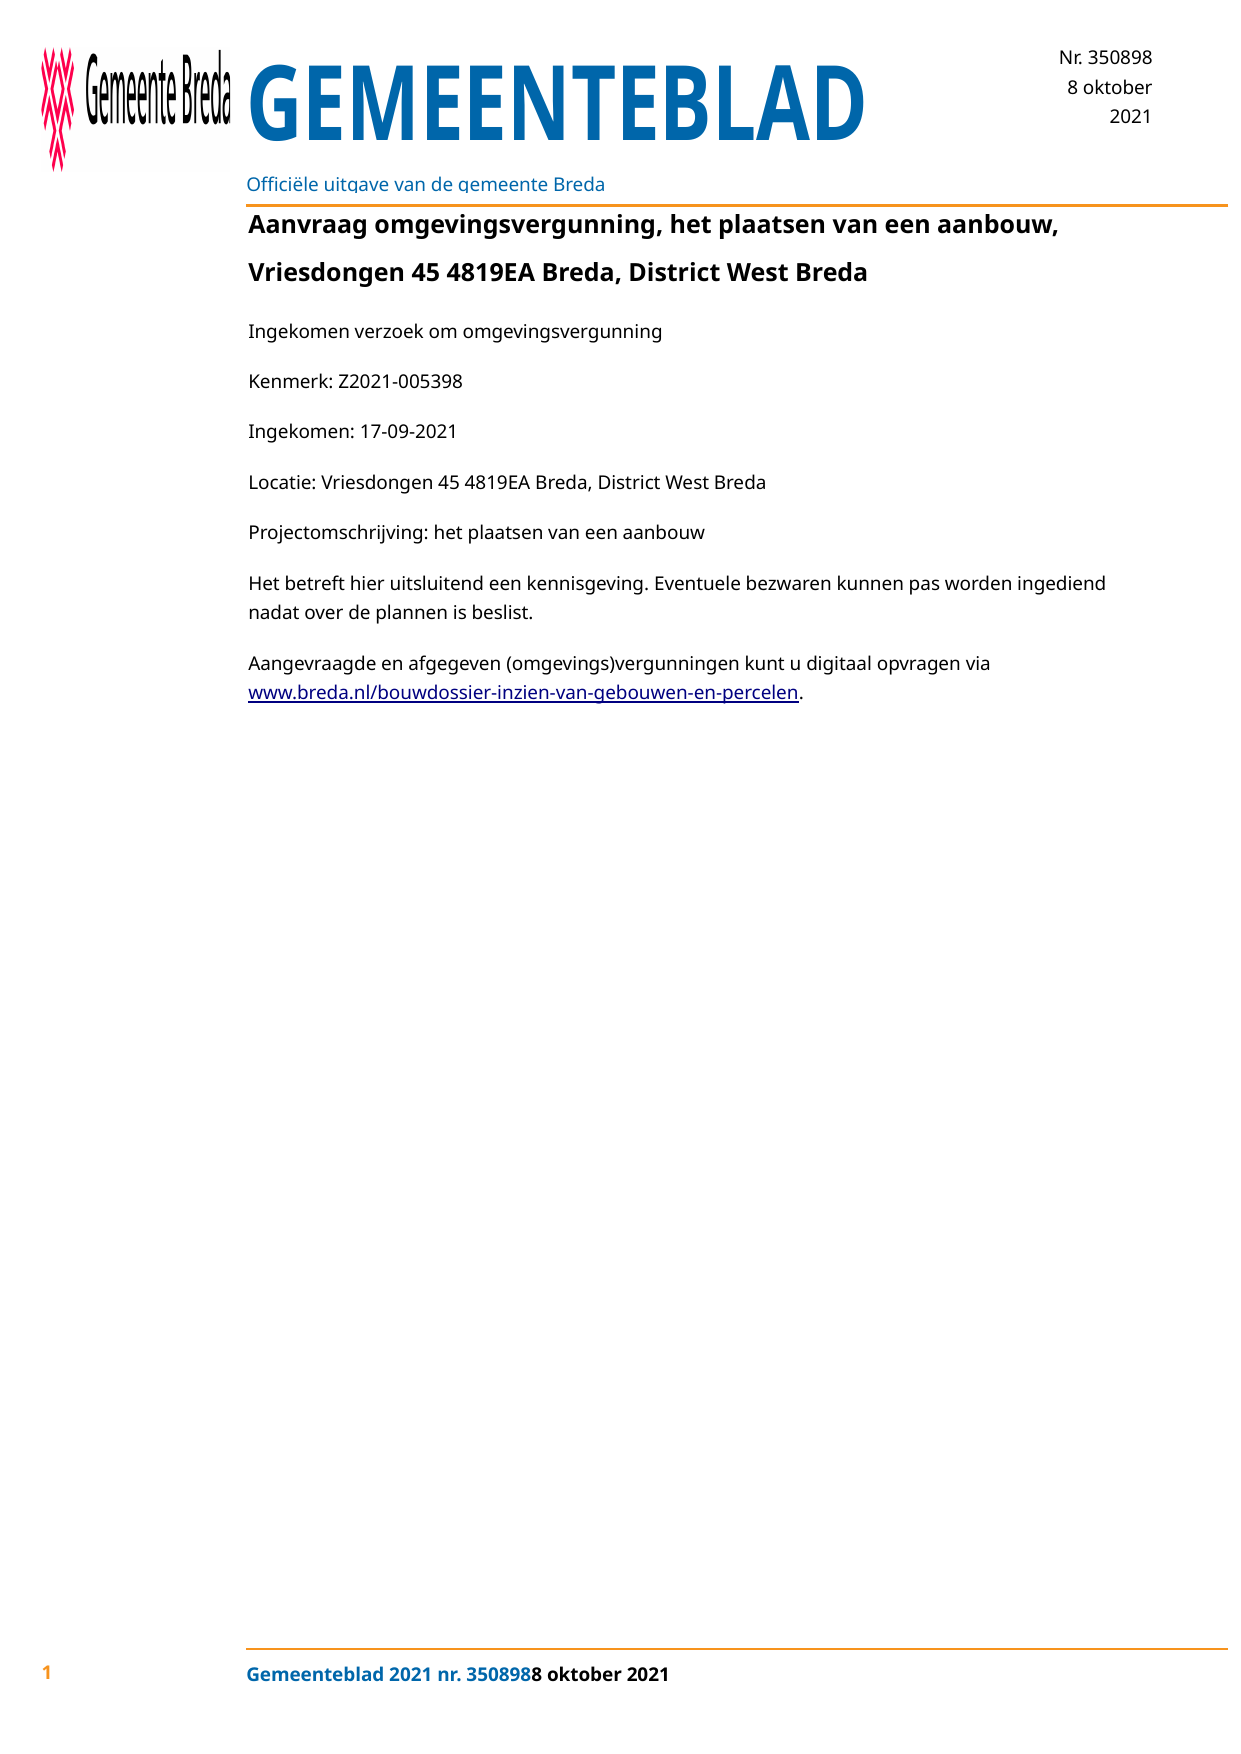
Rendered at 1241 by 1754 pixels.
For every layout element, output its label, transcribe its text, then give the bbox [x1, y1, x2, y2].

text Projectomschrijving: het plaatsen van een aanbouw [248, 519, 1152, 545]
text Aanvraag omgevingsvergunning, het plaatsen van een aanbouw, Vriesdongen 45 4819EA Breda, District West Breda [248, 207, 1152, 288]
text Locatie: Vriesdongen 45 4819EA Breda, District West Breda [248, 469, 1152, 495]
text Het betreft hier uitsluitend een kennisgeving. Eventuele bezwaren kunnen pas worden ingediend nadat over de plannen is beslist. [248, 570, 1152, 625]
text Ingekomen: 17-09-2021 [248, 419, 1152, 444]
text Aangevraagde en afgegeven (omgevings)vergunningen kunt u digitaal opvragen via www.breda.nl/bouwdossier-inzien-van-gebouwen-en-percelen. [248, 650, 1152, 705]
text Kenmerk: Z2021-005398 [248, 368, 1152, 394]
text Ingekomen verzoek om omgevingsvergunning [248, 318, 1152, 344]
picture [41, 47, 231, 172]
